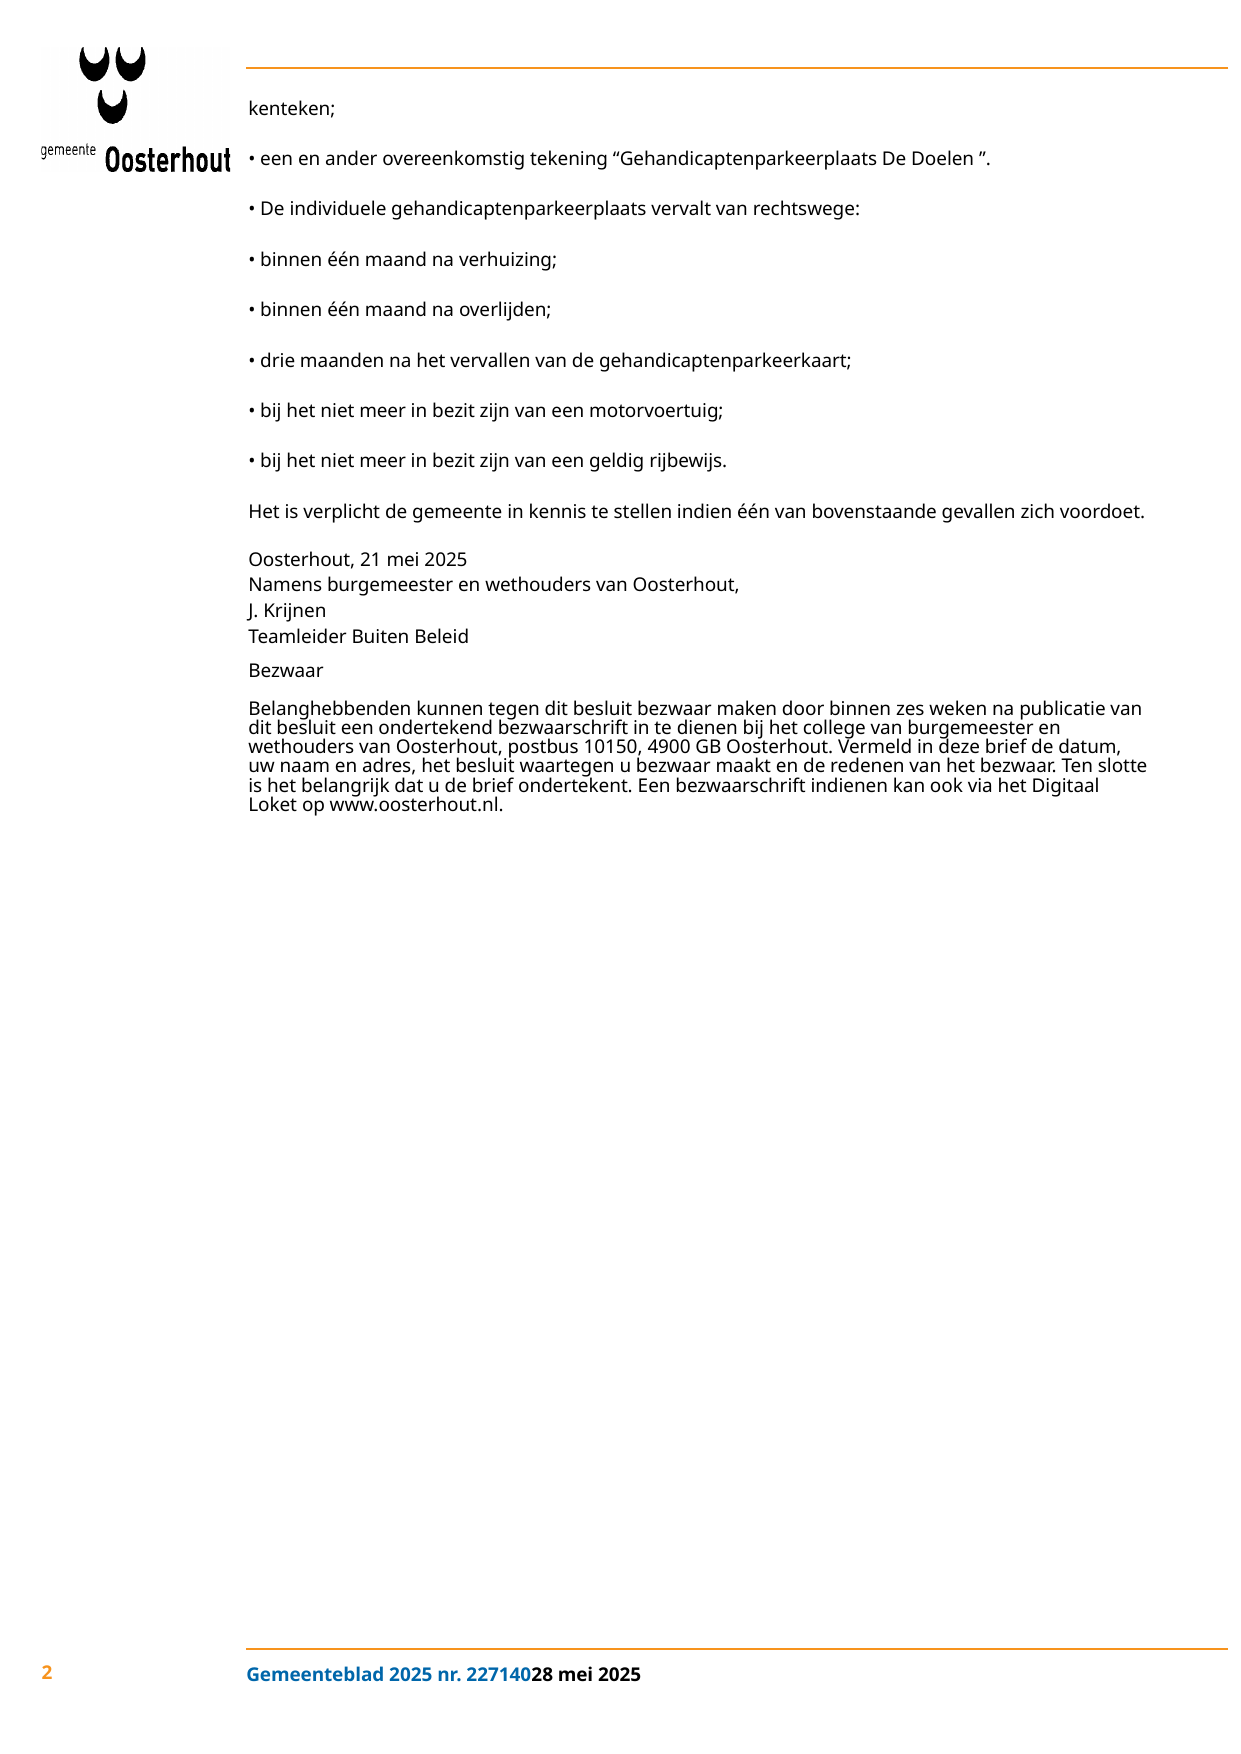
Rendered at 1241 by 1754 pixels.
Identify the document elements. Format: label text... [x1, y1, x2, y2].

text kenteken; [248, 95, 1152, 121]
text Teamleider Buiten Beleid [248, 623, 1152, 649]
text • drie maanden na het vervallen van de gehandicaptenparkeerkaart; [248, 347, 1152, 373]
text • bij het niet meer in bezit zijn van een motorvoertuig; [248, 397, 1152, 423]
text • binnen één maand na verhuizing; [248, 246, 1152, 272]
text • binnen één maand na overlijden; [248, 296, 1152, 322]
text Belanghebbenden kunnen tegen dit besluit bezwaar maken door binnen zes weken na publicatie van dit besluit een ondertekend bezwaarschrift in te dienen bij het college van burgemeester en wethouders van Oosterhout, postbus 10150, 4900 GB Oosterhout. Vermeld in deze brief de datum, uw naam en adres, het besluit waartegen u bezwaar maakt en de redenen van het bezwaar. Ten slotte is het belangrijk dat u de brief ondertekent. Een bezwaarschrift indienen kan ook via het Digitaal Loket op www.oosterhout.nl. [248, 699, 1152, 815]
text Namens burgemeester en wethouders van Oosterhout, [248, 572, 1152, 597]
text Bezwaar [248, 662, 1152, 682]
text Oosterhout, 21 mei 2025 [248, 546, 1152, 572]
text J. Krijnen [248, 597, 1152, 623]
text • De individuele gehandicaptenparkeerplaats vervalt van rechtswege: [248, 196, 1152, 221]
text Het is verplicht de gemeente in kennis te stellen indien één van bovenstaande gevallen zich voordoet. [248, 498, 1152, 524]
text • een en ander overeenkomstig tekening “Gehandicaptenparkeerplaats De Doelen ”. [248, 145, 1152, 171]
picture [41, 47, 231, 172]
text • bij het niet meer in bezit zijn van een geldig rijbewijs. [248, 448, 1152, 473]
